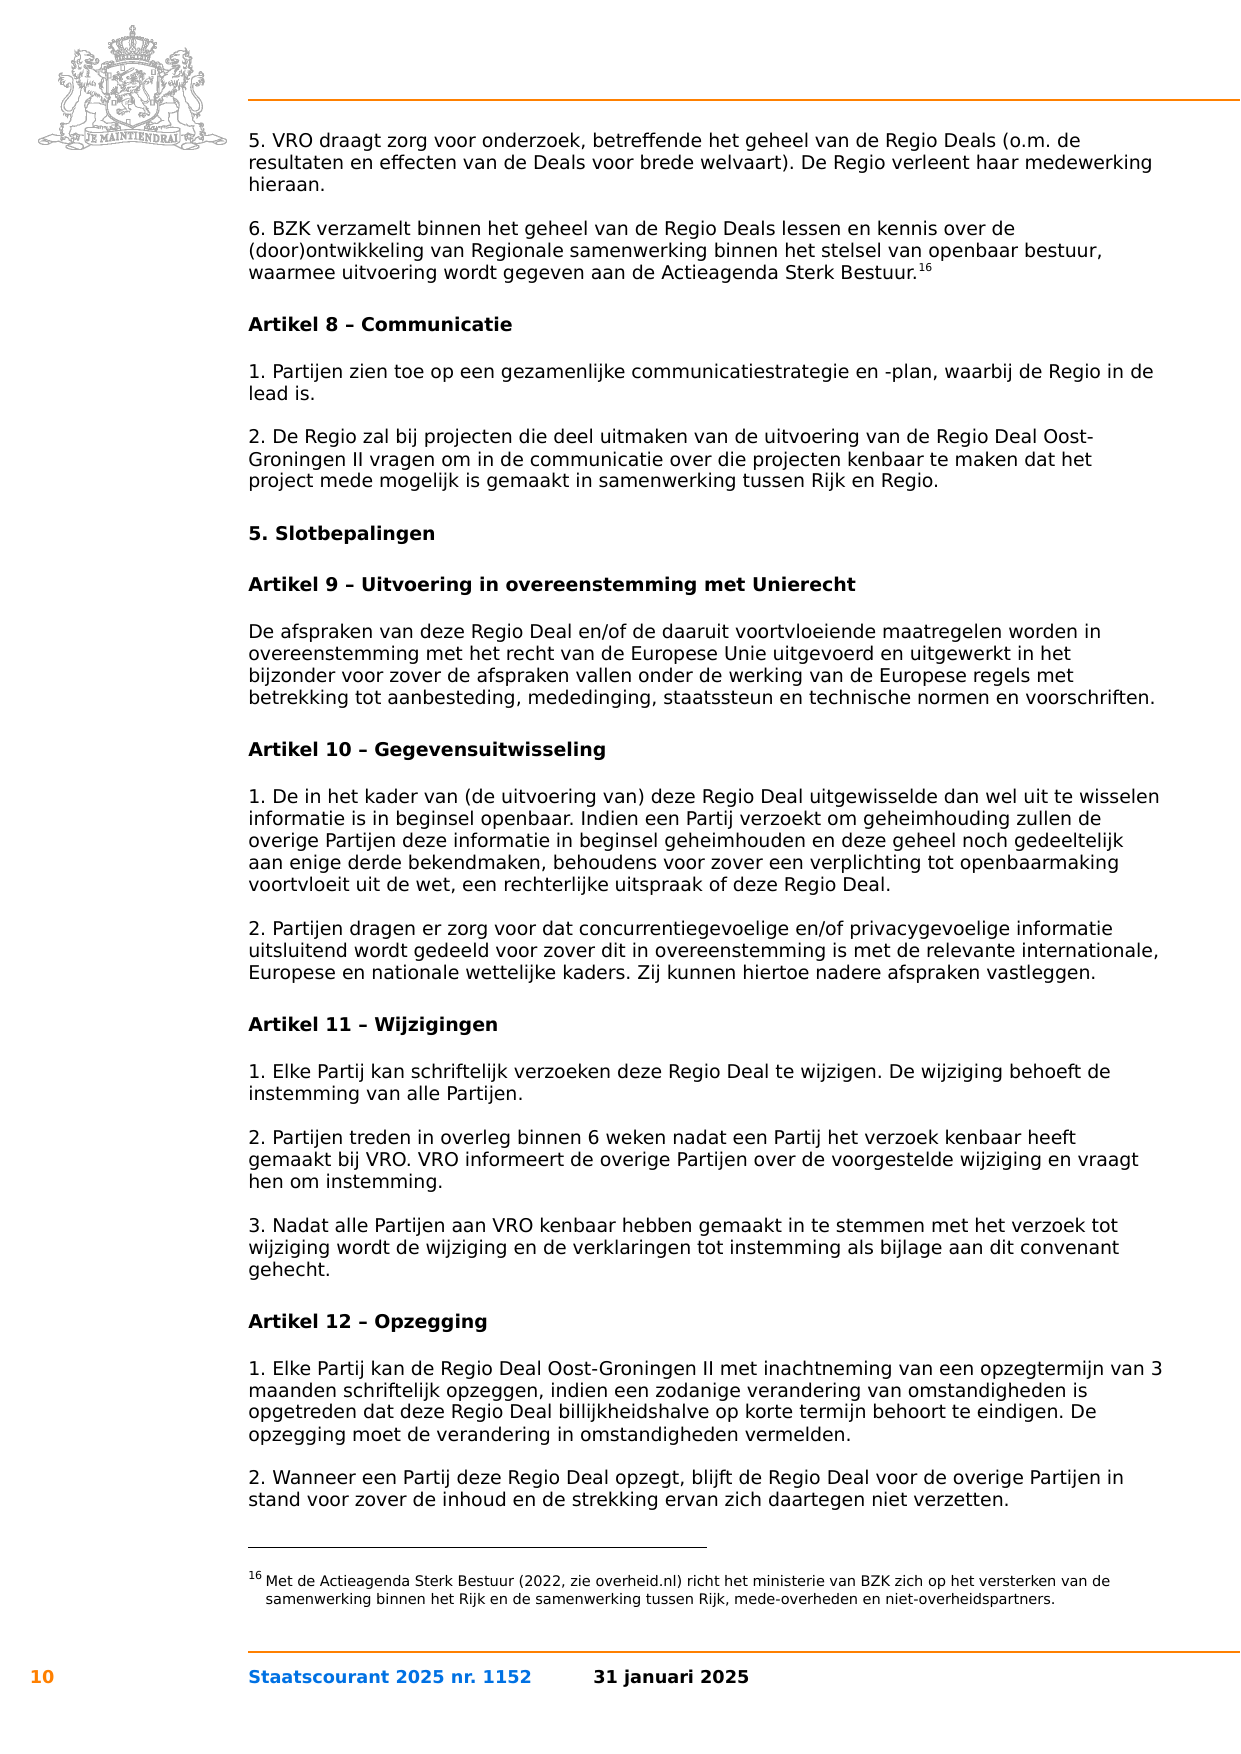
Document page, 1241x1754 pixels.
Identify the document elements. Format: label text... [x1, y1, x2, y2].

text 1. Partijen zien toe op een gezamenlijke communicatiestrategie en -plan, waarbij de Regio in de lead is. [248, 361, 1163, 404]
text 5. VRO draagt zorg voor onderzoek, betreffende het geheel van de Regio Deals (o.m. de resultaten en effecten van de Deals voor brede welvaart). De Regio verleent haar medewerking hieraan. [248, 130, 1163, 196]
subtitle Artikel 8 – Communicatie [248, 314, 1163, 336]
text De afspraken van deze Regio Deal en/of de daaruit voortvloeiende maatregelen worden in overeenstemming met het recht van de Europese Unie uitgevoerd en uitgewerkt in het bijzonder voor zover de afspraken vallen onder de werking van de Europese regels met betrekking tot aanbesteding, mededinging, staatssteun en technische normen en voorschriften. [248, 621, 1163, 709]
subtitle Artikel 11 – Wijzigingen [248, 1014, 1163, 1036]
text 1. Elke Partij kan de Regio Deal Oost-Groningen II met inachtneming van een opzegtermijn van 3 maanden schriftelijk opzeggen, indien een zodanige verandering van omstandigheden is opgetreden dat deze Regio Deal billijkheidshalve op korte termijn behoort te eindigen. De opzegging moet de verandering in omstandigheden vermelden. [248, 1357, 1163, 1445]
text Met de Actieagenda Sterk Bestuur (2022, zie overheid.nl) richt het ministerie van BZK zich op het versterken van de samenwerking binnen het Rijk en de samenwerking tussen Rijk, mede-overheden en niet-overheidspartners. [248, 1569, 1163, 1608]
text 2. Partijen treden in overleg binnen 6 weken nadat een Partij het verzoek kenbaar heeft gemaakt bij VRO. VRO informeert de overige Partijen over de voorgestelde wijziging en vraagt hen om instemming. [248, 1127, 1163, 1193]
picture [38, 25, 227, 150]
text 6. BZK verzamelt binnen het geheel van de Regio Deals lessen en kennis over de (door)ontwikkeling van Regionale samenwerking binnen het stelsel van openbaar bestuur, waarmee uitvoering wordt gegeven aan de Actieagenda Sterk Bestuur. [248, 218, 1163, 284]
subtitle Artikel 12 – Opzegging [248, 1311, 1163, 1332]
subtitle Artikel 9 – Uitvoering in overeenstemming met Unierecht [248, 574, 1163, 596]
text 2. Partijen dragen er zorg voor dat concurrentiegevoelige en/of privacygevoelige informatie uitsluitend wordt gedeeld voor zover dit in overeenstemming is met de relevante internationale, Europese en nationale wettelijke kaders. Zij kunnen hiertoe nadere afspraken vastleggen. [248, 918, 1163, 984]
text 2. Wanneer een Partij deze Regio Deal opzegt, blijft de Regio Deal voor de overige Partijen in stand voor zover de inhoud en de strekking ervan zich daartegen niet verzetten. [248, 1467, 1163, 1511]
text 2. De Regio zal bij projecten die deel uitmaken van de uitvoering van de Regio Deal Oost-Groningen II vragen om in de communicatie over die projecten kenbaar te maken dat het project mede mogelijk is gemaakt in samenwerking tussen Rijk en Regio. [248, 426, 1163, 492]
text 1. Elke Partij kan schriftelijk verzoeken deze Regio Deal te wijzigen. De wijziging behoeft de instemming van alle Partijen. [248, 1061, 1163, 1105]
text 3. Nadat alle Partijen aan VRO kenbaar hebben gemaakt in te stemmen met het verzoek tot wijziging wordt de wijziging en de verklaringen tot instemming als bijlage aan dit convenant gehecht. [248, 1214, 1163, 1281]
subtitle 5. Slotbepalingen [248, 522, 1163, 544]
subtitle Artikel 10 – Gegevensuitwisseling [248, 739, 1163, 761]
text 1. De in het kader van (de uitvoering van) deze Regio Deal uitgewisselde dan wel uit te wisselen informatie is in beginsel openbaar. Indien een Partij verzoekt om geheimhouding zullen de overige Partijen deze informatie in beginsel geheimhouden en deze geheel noch gedeeltelijk aan enige derde bekendmaken, behoudens voor zover een verplichting tot openbaarmaking voortvloeit uit de wet, een rechterlijke uitspraak of deze Regio Deal. [248, 786, 1163, 896]
